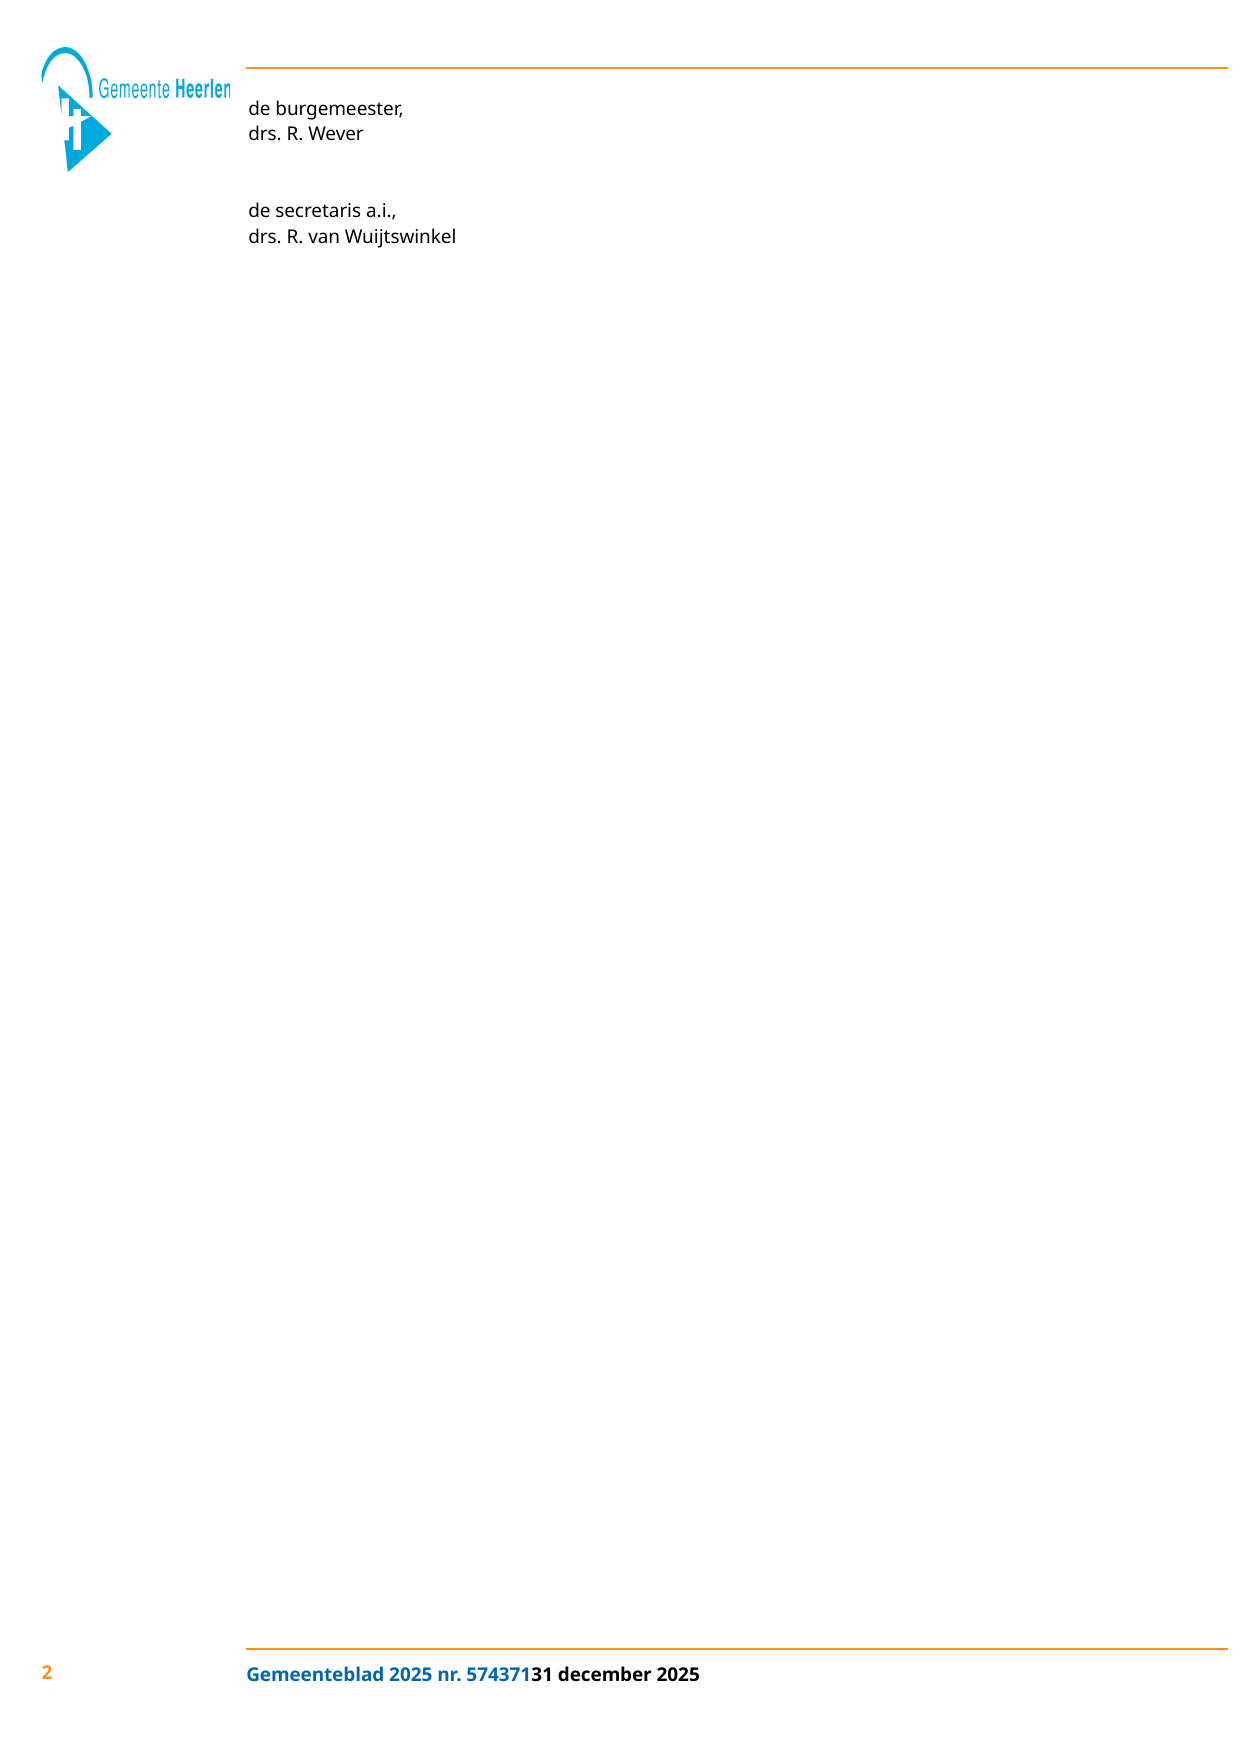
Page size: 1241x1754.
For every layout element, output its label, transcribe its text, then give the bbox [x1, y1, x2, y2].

text drs. R. Wever [248, 121, 1152, 146]
picture [41, 47, 59, 70]
text de burgemeester, [248, 95, 1152, 121]
text drs. R. van Wuijtswinkel [248, 223, 1152, 249]
text de secretaris a.i., [248, 198, 1152, 223]
picture [41, 47, 231, 172]
